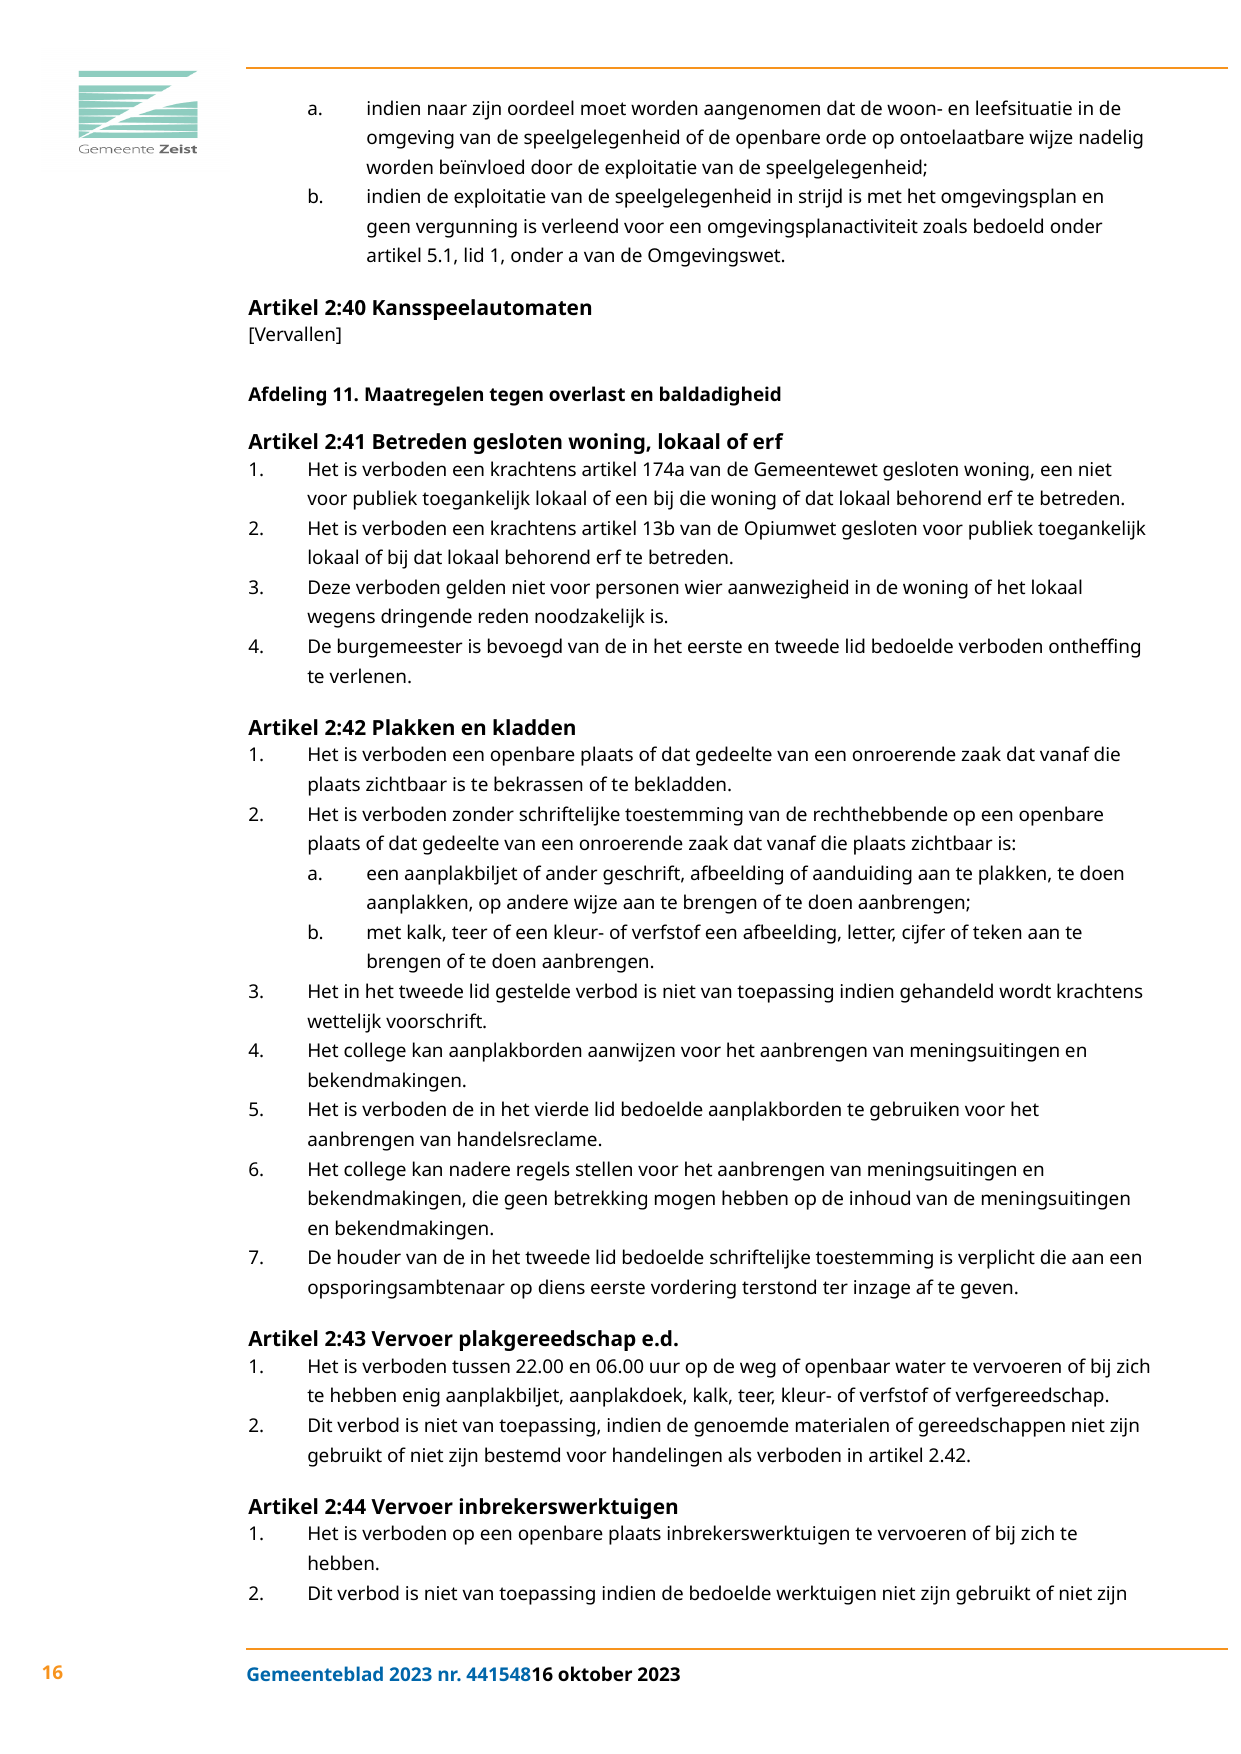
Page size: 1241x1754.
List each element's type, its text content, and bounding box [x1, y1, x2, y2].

picture [41, 47, 231, 172]
list Het college kan aanplakborden aanwijzen voor het aanbrengen van meningsuitingen en bekendmakingen. [248, 1037, 1152, 1093]
list indien de exploitatie van de speelgelegenheid in strijd is met het omgevingsplan en geen vergunning is verleend voor een omgevingsplanactiviteit zoals bedoeld onder artikel 5.1, lid 1, onder a van de Omgevingswet. [307, 183, 1152, 268]
list De houder van de in het tweede lid bedoelde schriftelijke toestemming is verplicht die aan een opsporingsambtenaar op diens eerste vordering terstond ter inzage af te geven. [248, 1244, 1152, 1300]
text Artikel 2:40 Kansspeelautomaten [248, 293, 1152, 322]
list Het college kan nadere regels stellen voor het aanbrengen van meningsuitingen en bekendmakingen, die geen betrekking mogen hebben op de inhoud van de meningsuitingen en bekendmakingen. [248, 1156, 1152, 1241]
text Artikel 2:44 Vervoer inbrekerswerktuigen [248, 1492, 1152, 1521]
list Het is verboden een openbare plaats of dat gedeelte van een onroerende zaak dat vanaf die plaats zichtbaar is te bekrassen of te bekladden. [248, 742, 1152, 797]
list Het is verboden de in het vierde lid bedoelde aanplakborden te gebruiken voor het aanbrengen van handelsreclame. [248, 1097, 1152, 1152]
list Het is verboden een krachtens artikel 174a van de Gemeentewet gesloten woning, een niet voor publiek toegankelijk lokaal of een bij die woning of dat lokaal behorend erf te betreden. [248, 456, 1152, 511]
list Het is verboden een krachtens artikel 13b van de Opiumwet gesloten voor publiek toegankelijk lokaal of bij dat lokaal behorend erf te betreden. [248, 515, 1152, 570]
list indien naar zijn oordeel moet worden aangenomen dat de woon- en leefsituatie in de omgeving van de speelgelegenheid of de openbare orde op ontoelaatbare wijze nadelig worden beïnvloed door de exploitatie van de speelgelegenheid; [307, 95, 1152, 180]
list Het in het tweede lid gestelde verbod is niet van toepassing indien gehandeld wordt krachtens wettelijk voorschrift. [248, 978, 1152, 1034]
text Afdeling 11. Maatregelen tegen overlast en baldadigheid [248, 381, 1152, 406]
list De burgemeester is bevoegd van de in het eerste en tweede lid bedoelde verboden ontheffing te verlenen. [248, 633, 1152, 688]
list Dit verbod is niet van toepassing, indien de genoemde materialen of gereedschappen niet zijn gebruikt of niet zijn bestemd voor handelingen als verboden in artikel 2.42. [248, 1412, 1152, 1467]
text [Vervallen] [248, 322, 1152, 347]
list Deze verboden gelden niet voor personen wier aanwezigheid in de woning of het lokaal wegens dringende reden noodzakelijk is. [248, 574, 1152, 629]
list Dit verbod is niet van toepassing indien de bedoelde werktuigen niet zijn gebruikt of niet zijn [248, 1580, 1152, 1606]
list een aanplakbiljet of ander geschrift, afbeelding of aanduiding aan te plakken, te doen aanplakken, op andere wijze aan te brengen of te doen aanbrengen; [307, 860, 1152, 915]
list met kalk, teer of een kleur- of verfstof een afbeelding, letter, cijfer of teken aan te brengen of te doen aanbrengen. [307, 919, 1152, 974]
text Artikel 2:41 Betreden gesloten woning, lokaal of erf [248, 427, 1152, 456]
list Het is verboden tussen 22.00 en 06.00 uur op de weg of openbaar water te vervoeren of bij zich te hebben enig aanplakbiljet, aanplakdoek, kalk, teer, kleur- of verfstof of verfgereedschap. [248, 1353, 1152, 1408]
list Het is verboden zonder schriftelijke toestemming van de rechthebbende op een openbare plaats of dat gedeelte van een onroerende zaak dat vanaf die plaats zichtbaar is: [248, 801, 1152, 856]
list Het is verboden op een openbare plaats inbrekerswerktuigen te vervoeren of bij zich te hebben. [248, 1521, 1152, 1576]
text Artikel 2:42 Plakken en kladden [248, 713, 1152, 742]
text Artikel 2:43 Vervoer plakgereedschap e.d. [248, 1324, 1152, 1353]
